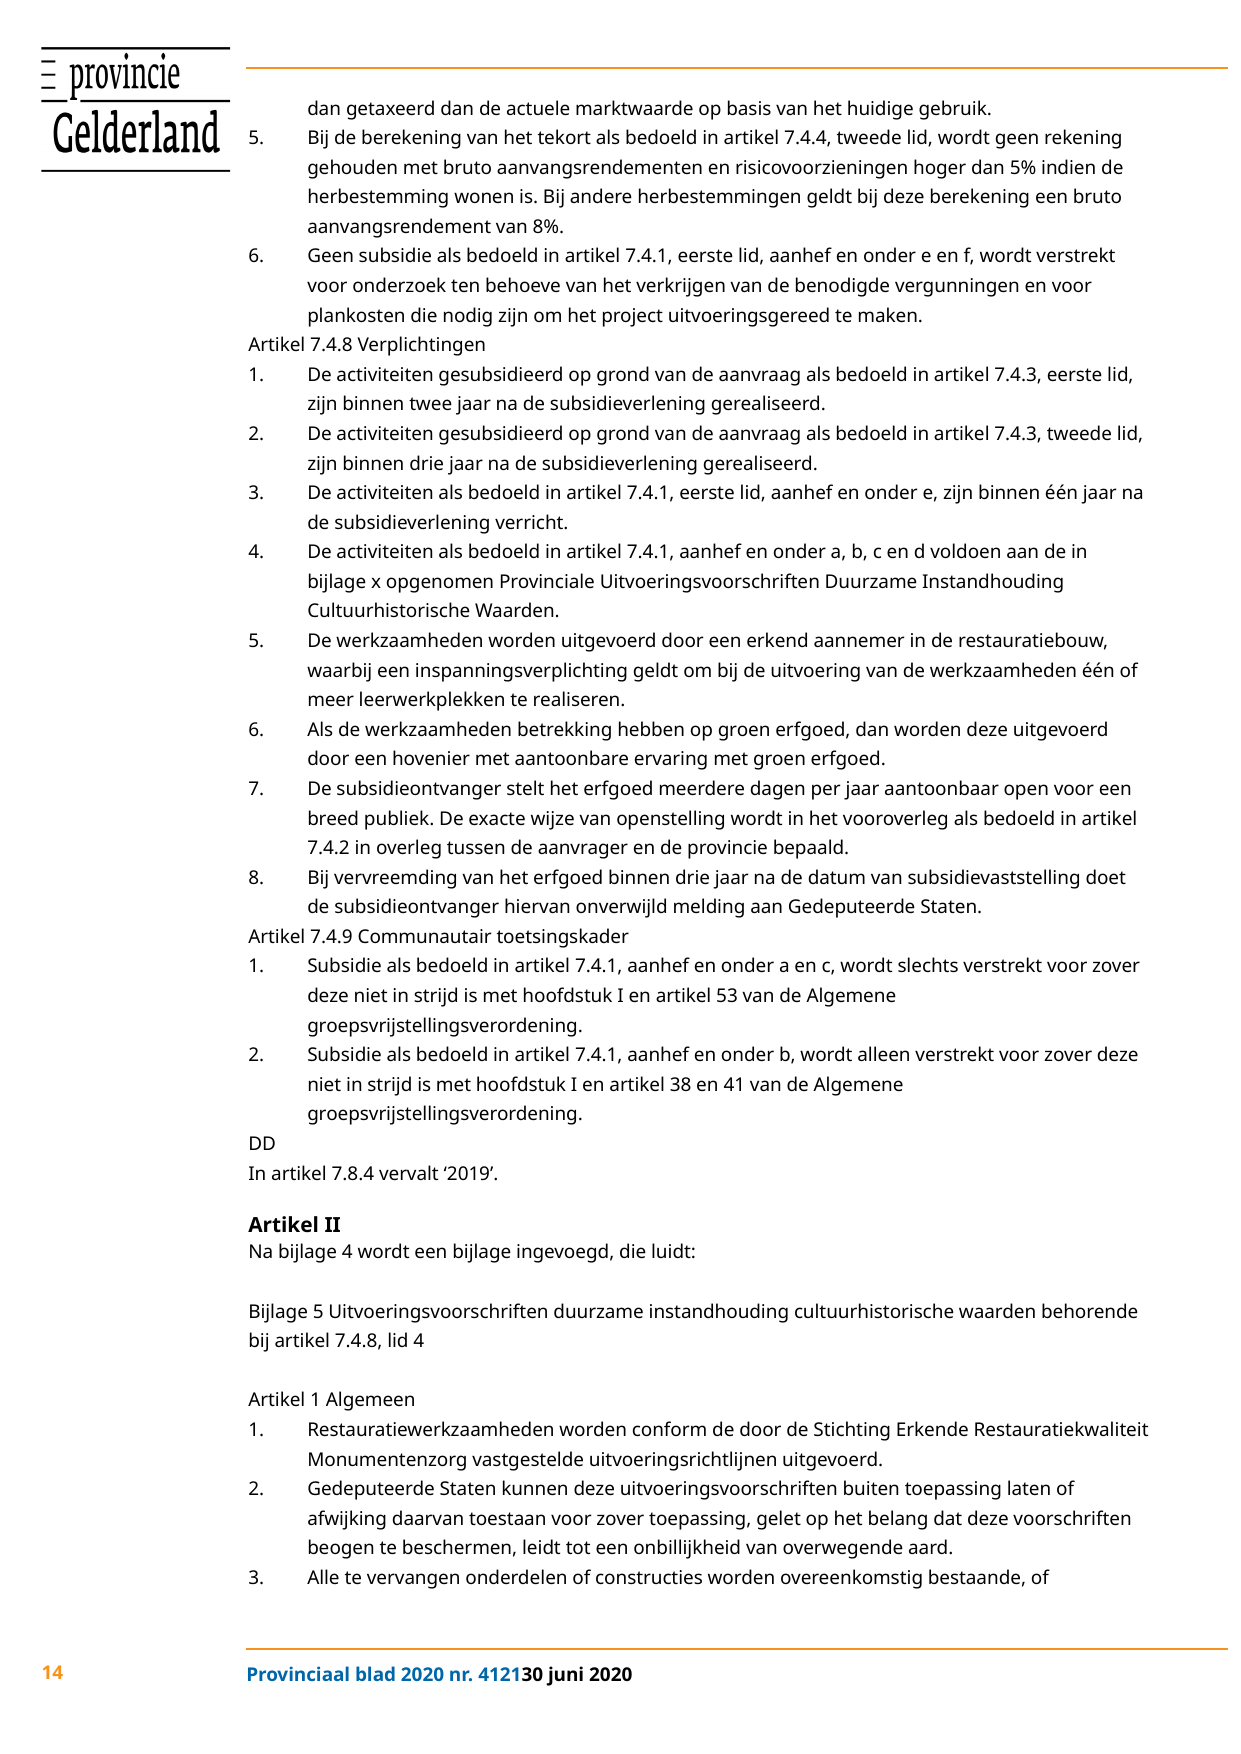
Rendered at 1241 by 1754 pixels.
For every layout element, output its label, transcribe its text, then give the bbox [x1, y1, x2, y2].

list Bij de berekening van het tekort als bedoeld in artikel 7.4.4, tweede lid, wordt geen rekening gehouden met bruto aanvangsrendementen en risicovoorzieningen hoger dan 5% indien de herbestemming wonen is. Bij andere herbestemmingen geldt bij deze berekening een bruto aanvangsrendement van 8%. [248, 124, 1152, 239]
list De activiteiten als bedoeld in artikel 7.4.1, aanhef en onder a, b, c en d voldoen aan de in bijlage x opgenomen Provinciale Uitvoeringsvoorschriften Duurzame Instandhouding Cultuurhistorische Waarden. [248, 538, 1152, 623]
text Artikel 1 Algemeen [248, 1387, 1152, 1412]
list De activiteiten als bedoeld in artikel 7.4.1, eerste lid, aanhef en onder e, zijn binnen één jaar na de subsidieverlening verricht. [248, 479, 1152, 535]
text Artikel 7.4.8 Verplichtingen [248, 331, 1152, 357]
text Na bijlage 4 wordt een bijlage ingevoegd, die luidt: [248, 1239, 1152, 1264]
list De werkzaamheden worden uitgevoerd door een erkend aannemer in de restauratiebouw, waarbij een inspanningsverplichting geldt om bij de uitvoering van de werkzaamheden één of meer leerwerkplekken te realiseren. [248, 627, 1152, 712]
list Alle te vervangen onderdelen of constructies worden overeenkomstig bestaande, of [248, 1564, 1152, 1590]
list dan getaxeerd dan de actuele marktwaarde op basis van het huidige gebruik. [248, 95, 1152, 121]
list Als de werkzaamheden betrekking hebben op groen erfgoed, dan worden deze uitgevoerd door een hovenier met aantoonbare ervaring met groen erfgoed. [248, 716, 1152, 771]
list Gedeputeerde Staten kunnen deze uitvoeringsvoorschriften buiten toepassing laten of afwijking daarvan toestaan voor zover toepassing, gelet op het belang dat deze voorschriften beogen te beschermen, leidt tot een onbillijkheid van overwegende aard. [248, 1475, 1152, 1560]
text In artikel 7.8.4 vervalt ‘2019’. [248, 1160, 1152, 1186]
list Restauratiewerkzaamheden worden conform de door de Stichting Erkende Restauratiekwaliteit Monumentenzorg vastgestelde uitvoeringsrichtlijnen uitgevoerd. [248, 1416, 1152, 1471]
list De subsidieontvanger stelt het erfgoed meerdere dagen per jaar aantoonbaar open voor een breed publiek. De exacte wijze van openstelling wordt in het vooroverleg als bedoeld in artikel 7.4.2 in overleg tussen de aanvrager en de provincie bepaald. [248, 775, 1152, 860]
list Geen subsidie als bedoeld in artikel 7.4.1, eerste lid, aanhef en onder e en f, wordt verstrekt voor onderzoek ten behoeve van het verkrijgen van de benodigde vergunningen en voor plankosten die nodig zijn om het project uitvoeringsgereed te maken. [248, 243, 1152, 328]
list Subsidie als bedoeld in artikel 7.4.1, aanhef en onder a en c, wordt slechts verstrekt voor zover deze niet in strijd is met hoofdstuk I en artikel 53 van de Algemene groepsvrijstellingsverordening. [248, 953, 1152, 1038]
list Subsidie als bedoeld in artikel 7.4.1, aanhef en onder b, wordt alleen verstrekt voor zover deze niet in strijd is met hoofdstuk I en artikel 38 en 41 van de Algemene groepsvrijstellingsverordening. [248, 1041, 1152, 1126]
list Bij vervreemding van het erfgoed binnen drie jaar na de datum van subsidievaststelling doet de subsidieontvanger hiervan onverwijld melding aan Gedeputeerde Staten. [248, 864, 1152, 919]
text Artikel II [248, 1210, 1152, 1239]
list De activiteiten gesubsidieerd op grond van de aanvraag als bedoeld in artikel 7.4.3, eerste lid, zijn binnen twee jaar na de subsidieverlening gerealiseerd. [248, 361, 1152, 416]
list De activiteiten gesubsidieerd op grond van de aanvraag als bedoeld in artikel 7.4.3, tweede lid, zijn binnen drie jaar na de subsidieverlening gerealiseerd. [248, 420, 1152, 476]
text Bijlage 5 Uitvoeringsvoorschriften duurzame instandhouding cultuurhistorische waarden behorende bij artikel 7.4.8, lid 4 [248, 1298, 1152, 1353]
picture [41, 47, 231, 172]
text Artikel 7.4.9 Communautair toetsingskader [248, 923, 1152, 949]
text DD [248, 1130, 1152, 1156]
